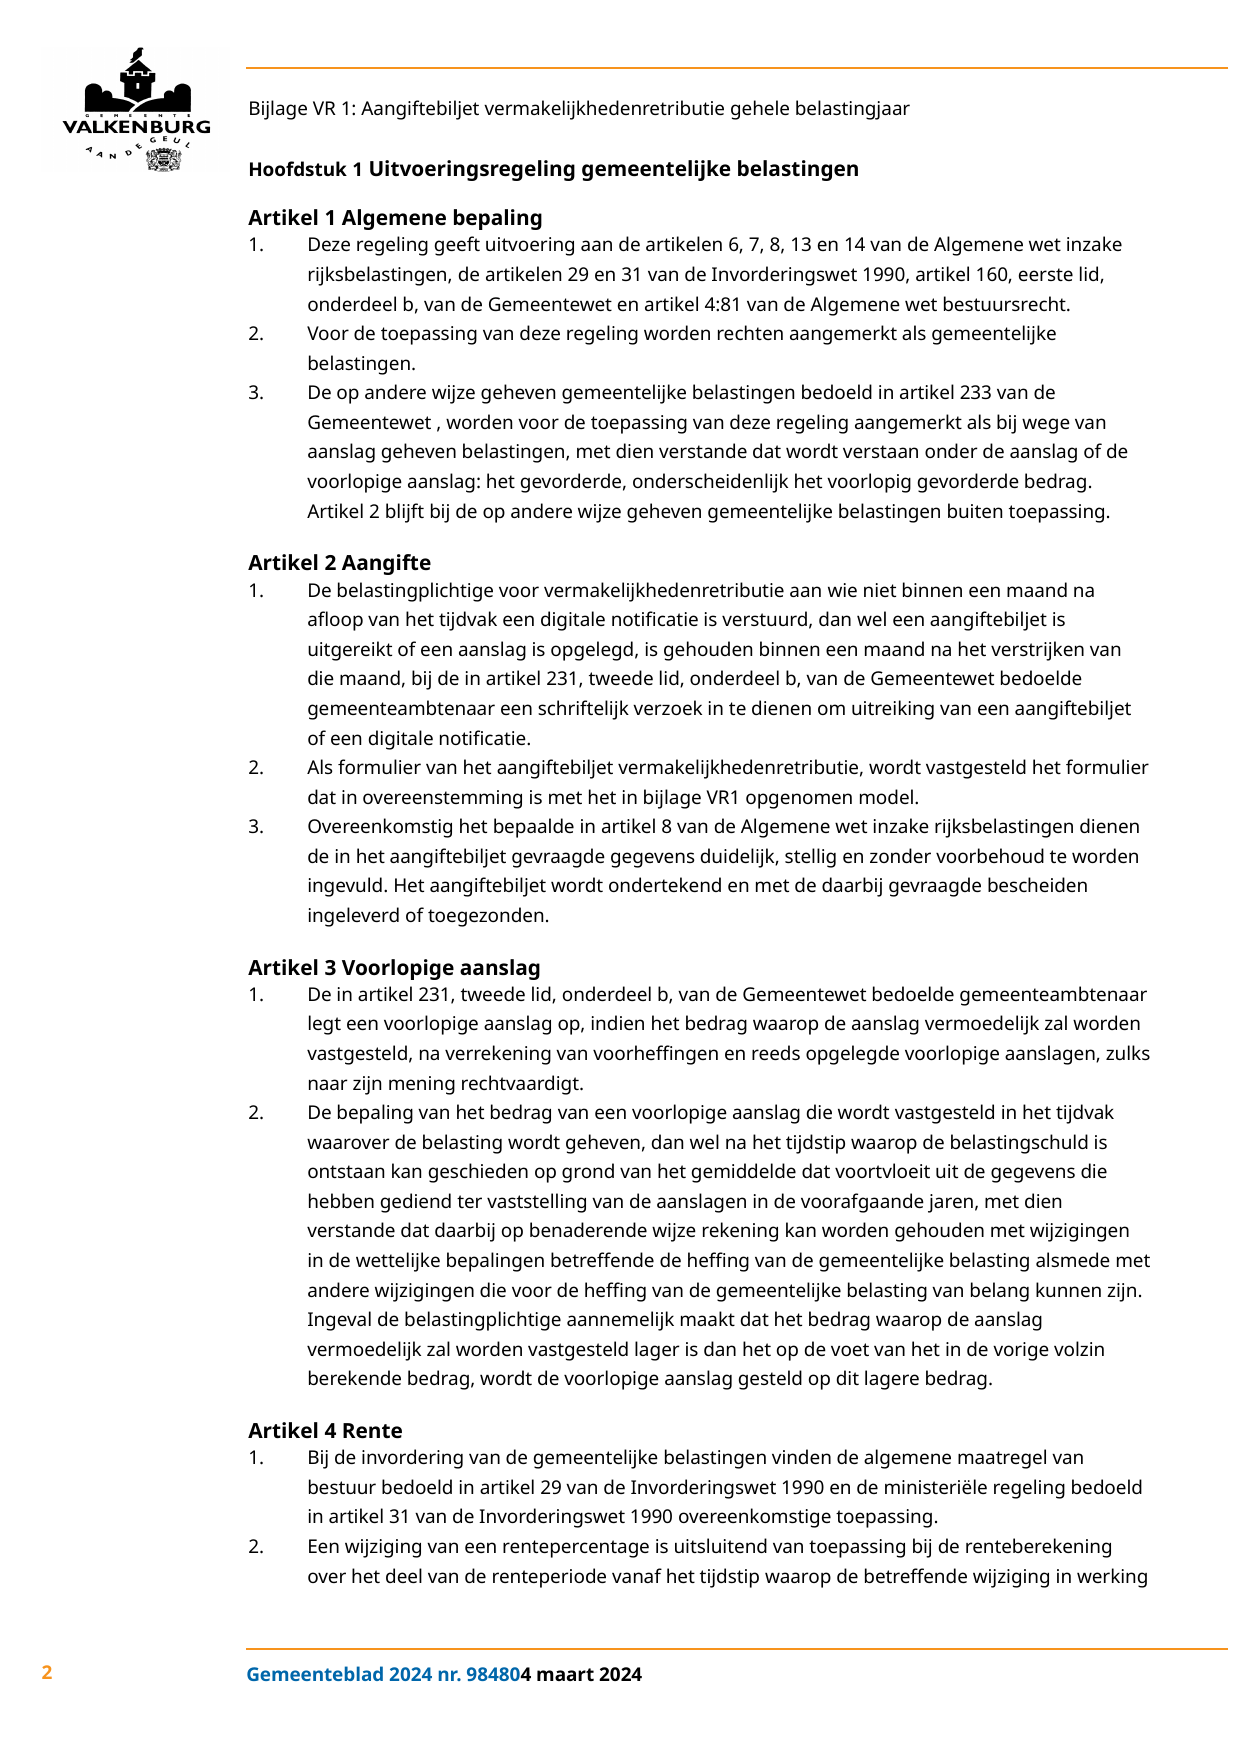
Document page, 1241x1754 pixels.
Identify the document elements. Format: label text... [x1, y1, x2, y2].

text Bijlage VR 1: Aangiftebiljet vermakelijkhedenretributie gehele belastingjaar [248, 95, 1152, 121]
list De in artikel 231, tweede lid, onderdeel b, van de Gemeentewet bedoelde gemeenteambtenaar legt een voorlopige aanslag op, indien het bedrag waarop de aanslag vermoedelijk zal worden vastgesteld, na verrekening van voorheffingen en reeds opgelegde voorlopige aanslagen, zulks naar zijn mening rechtvaardigt. [248, 981, 1152, 1096]
text Artikel 1 Algemene bepaling [248, 203, 1152, 232]
text Artikel 3 Voorlopige aanslag [248, 953, 1152, 981]
text Artikel 4 Rente [248, 1416, 1152, 1444]
list De belastingplichtige voor vermakelijkhedenretributie aan wie niet binnen een maand na afloop van het tijdvak een digitale notificatie is verstuurd, dan wel een aangiftebiljet is uitgereikt of een aanslag is opgelegd, is gehouden binnen een maand na het verstrijken van die maand, bij de in artikel 231, tweede lid, onderdeel b, van de Gemeentewet bedoelde gemeenteambtenaar een schriftelijk verzoek in te dienen om uitreiking van een aangiftebiljet of een digitale notificatie. [248, 577, 1152, 750]
picture [41, 47, 231, 172]
list Als formulier van het aangiftebiljet vermakelijkhedenretributie, wordt vastgesteld het formulier dat in overeenstemming is met het in bijlage VR1 opgenomen model. [248, 754, 1152, 809]
text Hoofdstuk 1 Uitvoeringsregeling gemeentelijke belastingen [248, 154, 1152, 182]
list De bepaling van het bedrag van een voorlopige aanslag die wordt vastgesteld in het tijdvak waarover de belasting wordt geheven, dan wel na het tijdstip waarop de belastingschuld is ontstaan kan geschieden op grond van het gemiddelde dat voortvloeit uit de gegevens die hebben gediend ter vaststelling van de aanslagen in de voorafgaande jaren, met dien verstande dat daarbij op benaderende wijze rekening kan worden gehouden met wijzigingen in de wettelijke bepalingen betreffende de heffing van de gemeentelijke belasting alsmede met andere wijzigingen die voor de heffing van de gemeentelijke belasting van belang kunnen zijn. Ingeval de belastingplichtige aannemelijk maakt dat het bedrag waarop de aanslag vermoedelijk zal worden vastgesteld lager is dan het op de voet van het in de vorige volzin berekende bedrag, wordt de voorlopige aanslag gesteld op dit lagere bedrag. [248, 1099, 1152, 1391]
list Bij de invordering van de gemeentelijke belastingen vinden de algemene maatregel van bestuur bedoeld in artikel 29 van de Invorderingswet 1990 en de ministeriële regeling bedoeld in artikel 31 van de Invorderingswet 1990 overeenkomstige toepassing. [248, 1444, 1152, 1529]
list Een wijziging van een rentepercentage is uitsluitend van toepassing bij de renteberekening over het deel van de renteperiode vanaf het tijdstip waarop de betreffende wijziging in werking [248, 1533, 1152, 1588]
text Artikel 2 Aangifte [248, 548, 1152, 577]
list De op andere wijze geheven gemeentelijke belastingen bedoeld in artikel 233 van de Gemeentewet , worden voor de toepassing van deze regeling aangemerkt als bij wege van aanslag geheven belastingen, met dien verstande dat wordt verstaan onder de aanslag of de voorlopige aanslag: het gevorderde, onderscheidenlijk het voorlopig gevorderde bedrag. Artikel 2 blijft bij de op andere wijze geheven gemeentelijke belastingen buiten toepassing. [248, 379, 1152, 524]
list Voor de toepassing van deze regeling worden rechten aangemerkt als gemeentelijke belastingen. [248, 320, 1152, 376]
list Overeenkomstig het bepaalde in artikel 8 van de Algemene wet inzake rijksbelastingen dienen de in het aangiftebiljet gevraagde gegevens duidelijk, stellig en zonder voorbehoud te worden ingevuld. Het aangiftebiljet wordt ondertekend en met de daarbij gevraagde bescheiden ingeleverd of toegezonden. [248, 813, 1152, 928]
list Deze regeling geeft uitvoering aan de artikelen 6, 7, 8, 13 en 14 van de Algemene wet inzake rijksbelastingen, de artikelen 29 en 31 van de Invorderingswet 1990, artikel 160, eerste lid, onderdeel b, van de Gemeentewet en artikel 4:81 van de Algemene wet bestuursrecht. [248, 232, 1152, 317]
